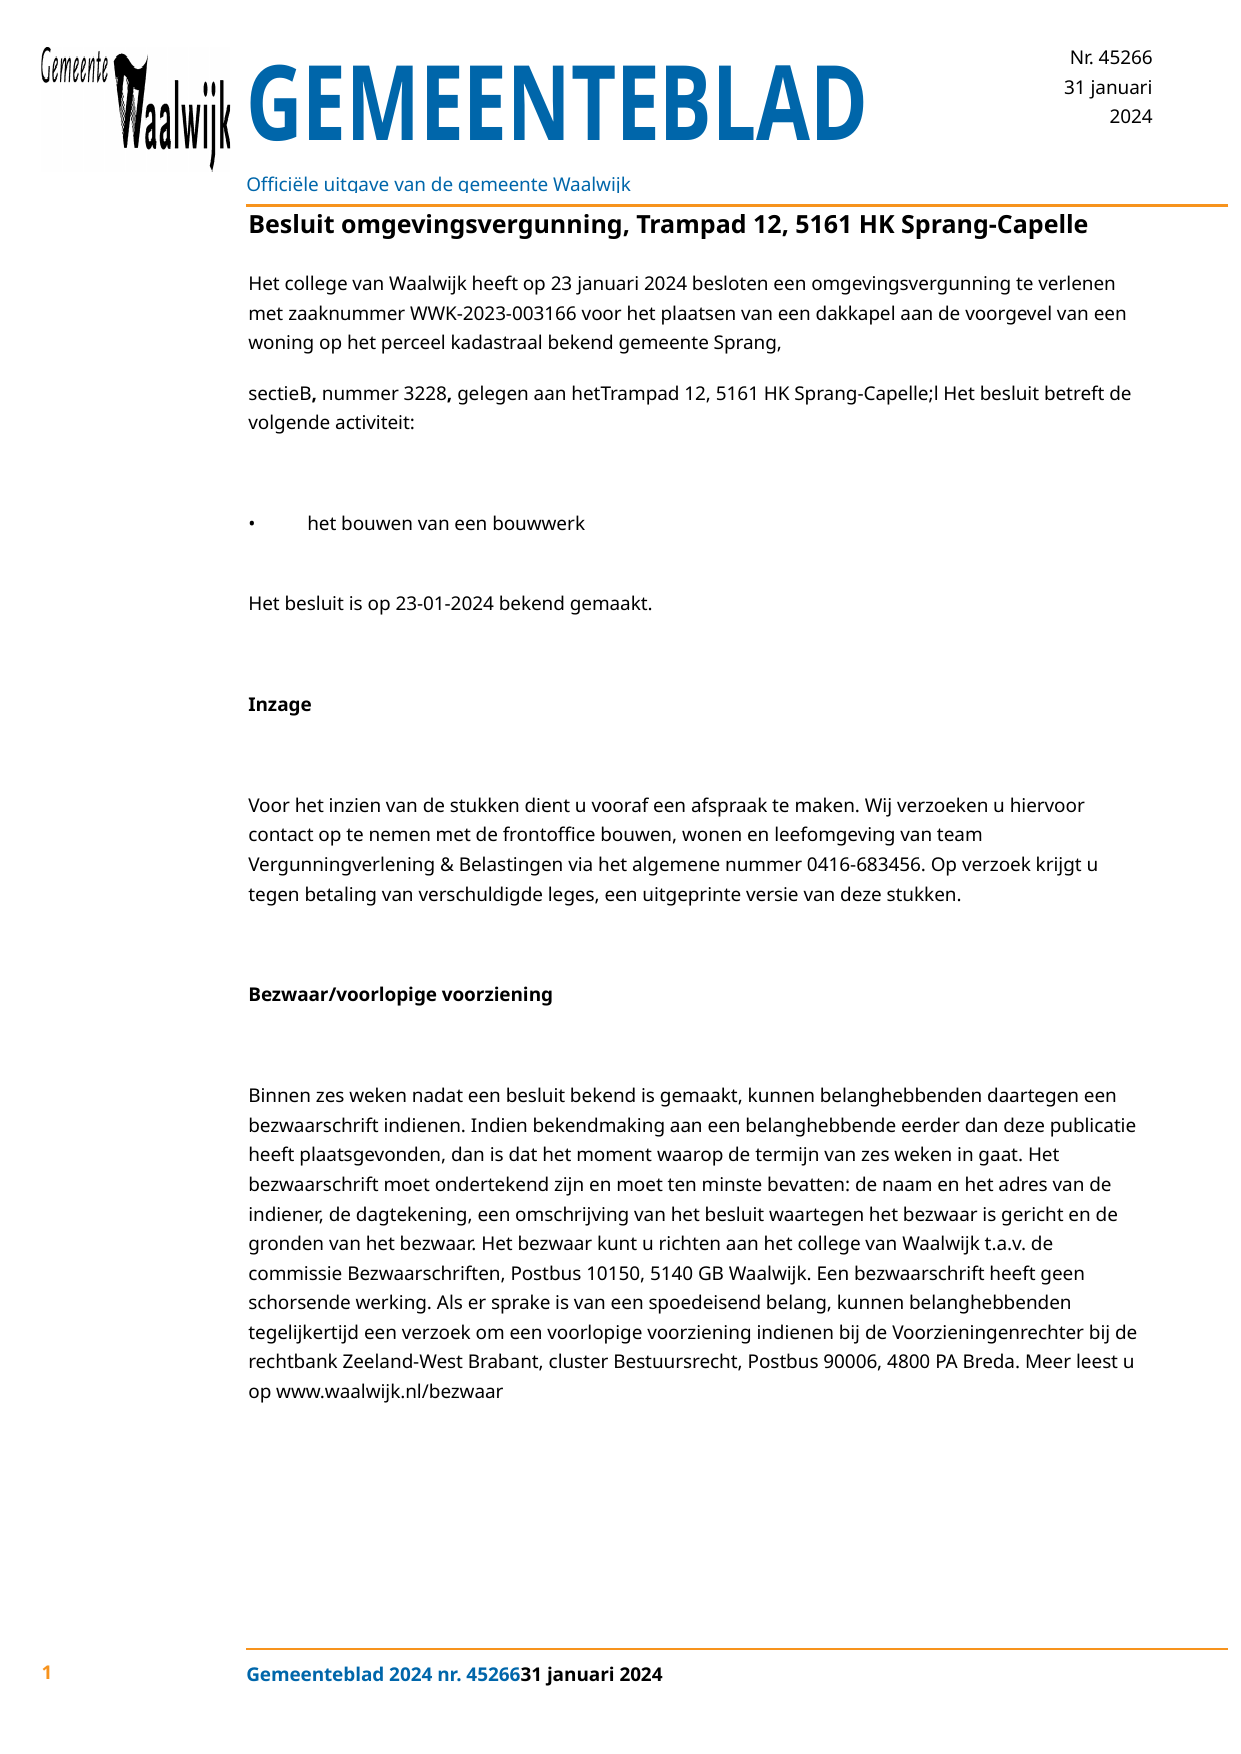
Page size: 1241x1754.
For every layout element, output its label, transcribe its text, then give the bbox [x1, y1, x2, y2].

text Inzage [248, 691, 1152, 717]
picture [41, 47, 231, 172]
text sectieB, nummer 3228, gelegen aan hetTrampad 12, 5161 HK Sprang-Capelle;l Het besluit betreft de volgende activiteit: [248, 380, 1152, 435]
text Binnen zes weken nadat een besluit bekend is gemaakt, kunnen belanghebbenden daartegen een bezwaarschrift indienen. Indien bekendmaking aan een belanghebbende eerder dan deze publicatie heeft plaatsgevonden, dan is dat het moment waarop de termijn van zes weken in gaat. Het bezwaarschrift moet ondertekend zijn en moet ten minste bevatten: de naam en het adres van de indiener, de dagtekening, een omschrijving van het besluit waartegen het bezwaar is gericht en de gronden van het bezwaar. Het bezwaar kunt u richten aan het college van Waalwijk t.a.v. de commissie Bezwaarschriften, Postbus 10150, 5140 GB Waalwijk. Een bezwaarschrift heeft geen schorsende werking. Als er sprake is van een spoedeisend belang, kunnen belanghebbenden tegelijkertijd een verzoek om een voorlopige voorziening indienen bij de Voorzieningenrechter bij de rechtbank Zeeland-West Brabant, cluster Bestuursrecht, Postbus 90006, 4800 PA Breda. Meer leest u op www.waalwijk.nl/bezwaar [248, 1082, 1152, 1404]
text Voor het inzien van de stukken dient u vooraf een afspraak te maken. Wij verzoeken u hiervoor contact op te nemen met de frontoffice bouwen, wonen en leefomgeving van team Vergunningverlening & Belastingen via het algemene nummer 0416-683456. Op verzoek krijgt u tegen betaling van verschuldigde leges, een uitgeprinte versie van deze stukken. [248, 792, 1152, 906]
list het bouwen van een bouwwerk [248, 510, 1152, 536]
text Bezwaar/voorlopige voorziening [248, 982, 1152, 1007]
text Het besluit is op 23-01-2024 bekend gemaakt. [248, 590, 1152, 616]
text Het college van Waalwijk heeft op 23 januari 2024 besloten een omgevingsvergunning te verlenen met zaaknummer WWK-2023-003166 voor het plaatsen van een dakkapel aan de voorgevel van een woning op het perceel kadastraal bekend gemeente Sprang, [248, 270, 1152, 355]
text Besluit omgevingsvergunning, Trampad 12, 5161 HK Sprang-Capelle [248, 207, 1152, 241]
